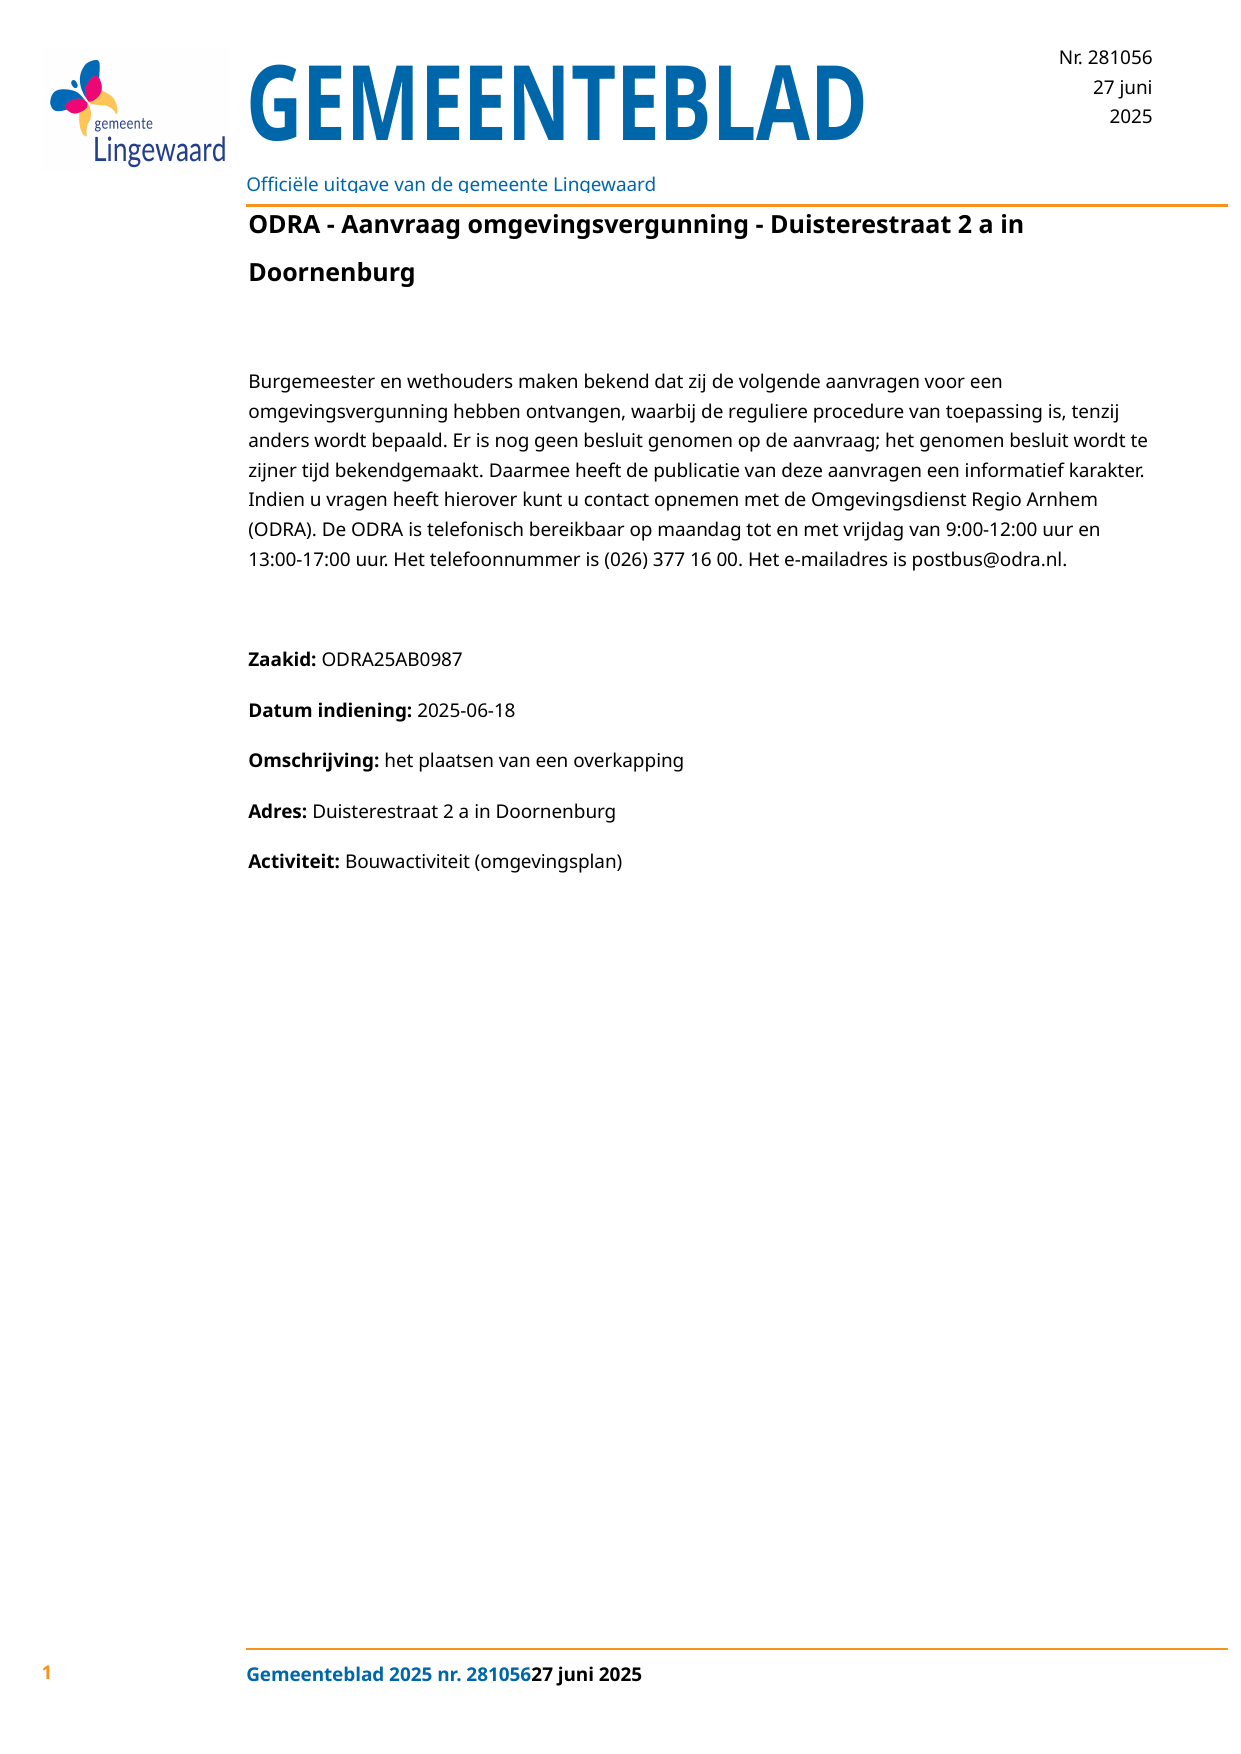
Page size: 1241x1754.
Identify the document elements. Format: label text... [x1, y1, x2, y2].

text Adres: Duisterestraat 2 a in Doornenburg [248, 798, 1152, 824]
text Datum indiening: 2025-06-18 [248, 697, 1152, 723]
text Omschrijving: het plaatsen van een overkapping [248, 747, 1152, 773]
text Burgemeester en wethouders maken bekend dat zij de volgende aanvragen voor een omgevingsvergunning hebben ontvangen, waarbij de reguliere procedure van toepassing is, tenzij anders wordt bepaald. Er is nog geen besluit genomen op de aanvraag; het genomen besluit wordt te zijner tijd bekendgemaakt. Daarmee heeft de publicatie van deze aanvragen een informatief karakter. Indien u vragen heeft hierover kunt u contact opnemen met de Omgevingsdienst Regio Arnhem (ODRA). De ODRA is telefonisch bereikbaar op maandag tot en met vrijdag van 9:00-12:00 uur en 13:00-17:00 uur. Het telefoonnummer is (026) 377 16 00. Het e-mailadres is postbus@odra.nl. [248, 368, 1152, 572]
picture [41, 47, 231, 172]
text Activiteit: Bouwactiviteit (omgevingsplan) [248, 848, 1152, 874]
text Zaakid: ODRA25AB0987 [248, 647, 1152, 672]
text ODRA - Aanvraag omgevingsvergunning - Duisterestraat 2 a in Doornenburg [248, 207, 1152, 288]
